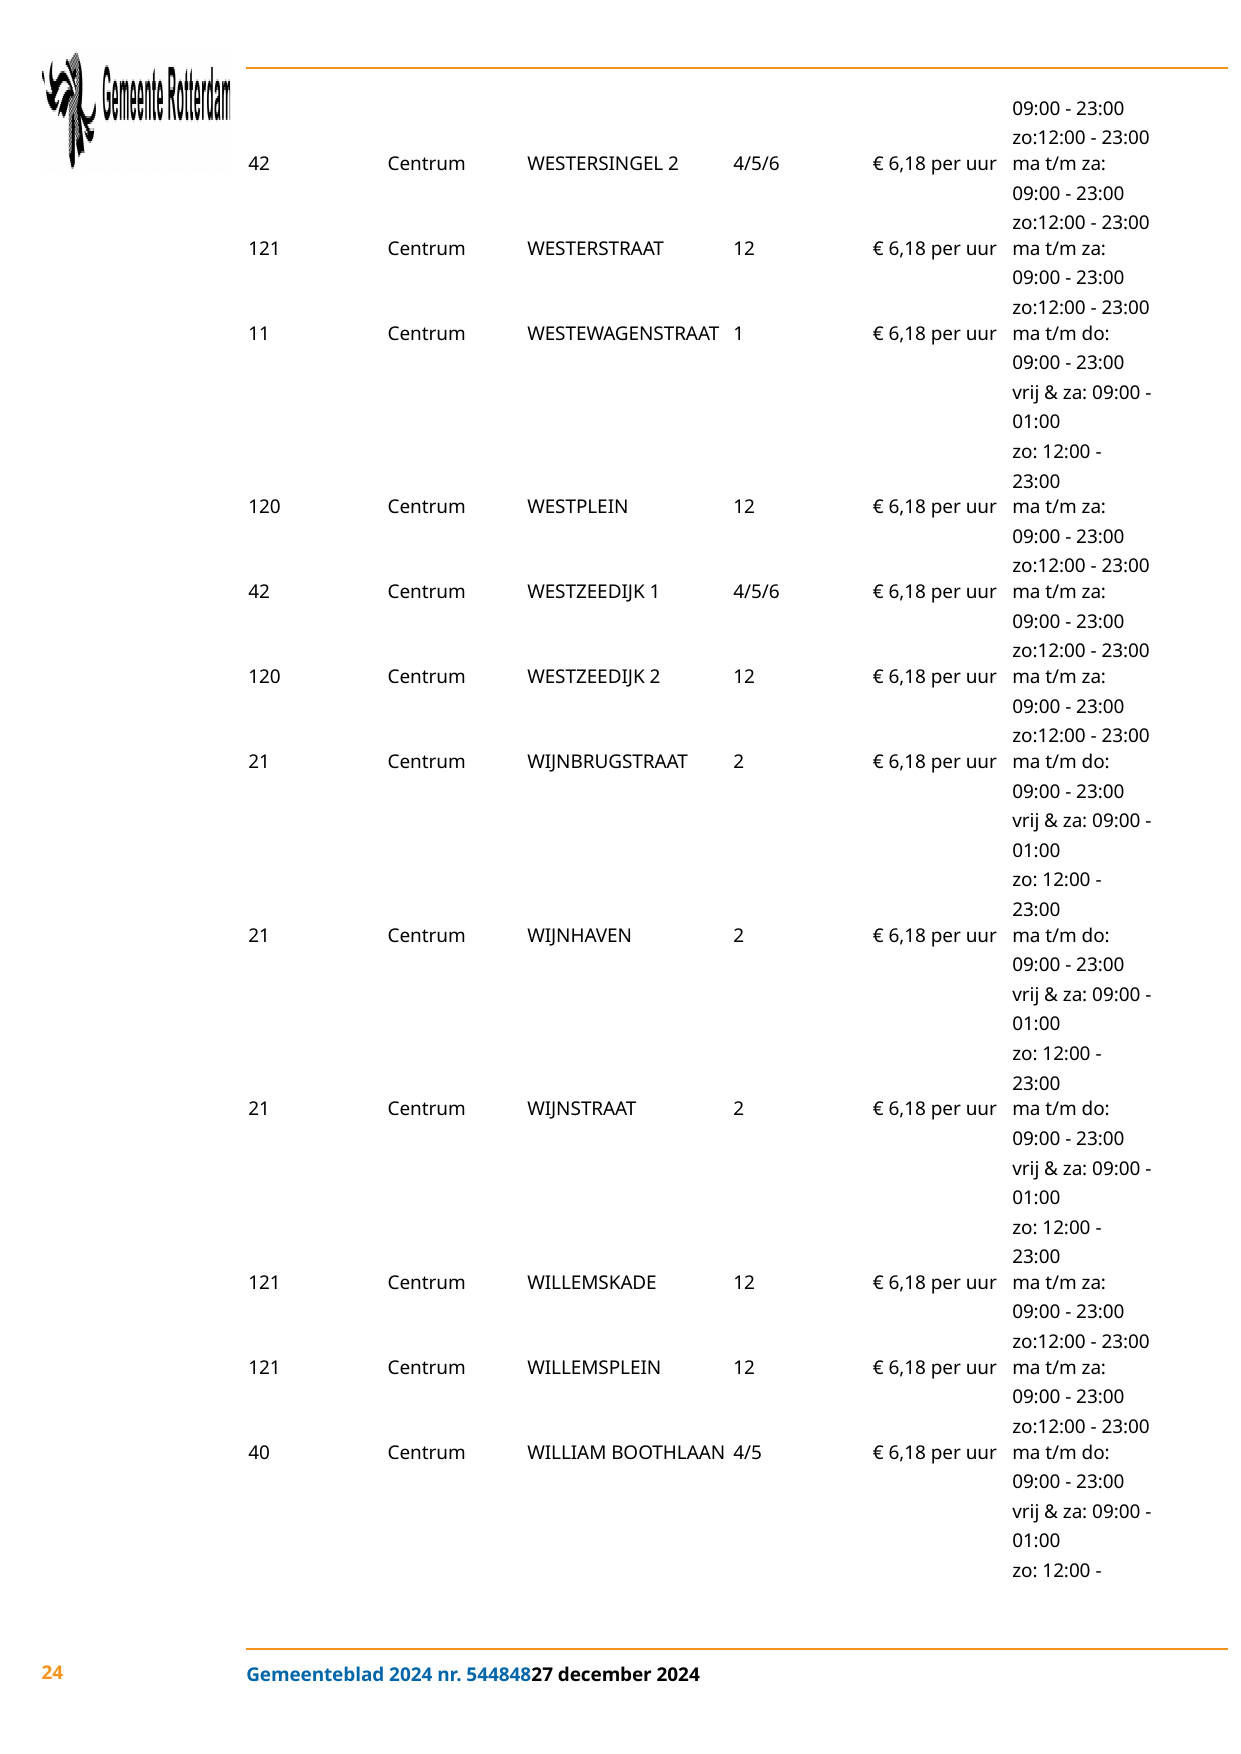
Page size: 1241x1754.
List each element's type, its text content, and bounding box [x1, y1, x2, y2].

table_cell ma t/m za: 09:00 - 23:00 zo:12:00 - 23:00 [1012, 663, 1152, 748]
table_cell ma t/m za: 09:00 - 23:00 zo:12:00 - 23:00 [1012, 150, 1152, 235]
table_cell WESTZEEDIJK 2 [527, 663, 733, 748]
table_cell 21 [248, 922, 387, 1096]
table_cell 4/5/6 [733, 150, 873, 235]
table_cell 11 [248, 320, 387, 493]
table_cell WESTEWAGENSTRAAT [527, 320, 733, 493]
table_cell ma t/m do: 09:00 - 23:00 vrij & za: 09:00 - 01:00 zo: 12:00 [1012, 1439, 1152, 1583]
table_cell [248, 95, 387, 150]
table_cell Centrum [388, 579, 527, 663]
table_cell ma t/m do: 09:00 - 23:00 vrij & za: 09:00 - 01:00 zo: 12:00 - 23:00 [1012, 320, 1152, 493]
table_cell 12 [733, 1354, 873, 1439]
table_cell 2 [733, 1096, 873, 1269]
table_cell [527, 95, 733, 150]
table_cell Centrum [388, 1439, 527, 1583]
table_cell Centrum [388, 748, 527, 922]
table_cell Centrum [388, 1096, 527, 1269]
table_cell ma t/m za: 09:00 - 23:00 zo:12:00 - 23:00 [1012, 235, 1152, 320]
table_cell Centrum [388, 235, 527, 320]
table_cell 21 [248, 1096, 387, 1269]
table_cell € 6,18 per uur [873, 663, 1012, 748]
table_cell 120 [248, 663, 387, 748]
table_cell WIJNHAVEN [527, 922, 733, 1096]
table_cell € 6,18 per uur [873, 1439, 1012, 1583]
table_cell € 6,18 per uur [873, 1354, 1012, 1439]
table_cell € 6,18 per uur [873, 579, 1012, 663]
table_cell [733, 95, 873, 150]
table_cell ma t/m do: 09:00 - 23:00 vrij & za: 09:00 - 01:00 zo: 12:00 - 23:00 [1012, 748, 1152, 922]
table_cell € 6,18 per uur [873, 1269, 1012, 1354]
table_cell WIJNSTRAAT [527, 1096, 733, 1269]
table_cell 121 [248, 1354, 387, 1439]
table_cell WIJNBRUGSTRAAT [527, 748, 733, 922]
table_cell Centrum [388, 663, 527, 748]
table_cell 120 [248, 494, 387, 578]
table_cell Centrum [388, 1354, 527, 1439]
table_cell 09:00 - 23:00 zo:12:00 - 23:00 [1012, 95, 1152, 150]
table_cell ma t/m do: 09:00 - 23:00 vrij & za: 09:00 - 01:00 zo: 12:00 - 23:00 [1012, 922, 1152, 1096]
table_cell Centrum [388, 494, 527, 578]
table_cell € 6,18 per uur [873, 748, 1012, 922]
table_cell 121 [248, 235, 387, 320]
table_cell ma t/m za: 09:00 - 23:00 zo:12:00 - 23:00 [1012, 579, 1152, 663]
table_cell Centrum [388, 320, 527, 493]
table_cell Centrum [388, 150, 527, 235]
table_cell € 6,18 per uur [873, 494, 1012, 578]
table_cell Centrum [388, 922, 527, 1096]
table_cell 12 [733, 663, 873, 748]
table_cell ma t/m za: 09:00 - 23:00 zo:12:00 - 23:00 [1012, 494, 1152, 578]
table_cell 121 [248, 1269, 387, 1354]
table_cell WESTZEEDIJK 1 [527, 579, 733, 663]
table_cell € 6,18 per uur [873, 235, 1012, 320]
table_cell ma t/m za: 09:00 - 23:00 zo:12:00 - 23:00 [1012, 1269, 1152, 1354]
table_cell WESTERSINGEL 2 [527, 150, 733, 235]
table_cell WILLEMSPLEIN [527, 1354, 733, 1439]
table_cell WESTERSTRAAT [527, 235, 733, 320]
table_cell 21 [248, 748, 387, 922]
table_cell ma t/m za: 09:00 - 23:00 zo:12:00 - 23:00 [1012, 1354, 1152, 1439]
table_cell 42 [248, 579, 387, 663]
table_cell € 6,18 per uur [873, 150, 1012, 235]
table_cell 40 [248, 1439, 387, 1583]
table_cell [873, 95, 1012, 150]
table_cell € 6,18 per uur [873, 320, 1012, 493]
table_cell 4/5/6 [733, 579, 873, 663]
table_cell 12 [733, 1269, 873, 1354]
table_cell € 6,18 per uur [873, 1096, 1012, 1269]
picture [41, 47, 231, 172]
table_cell WESTPLEIN [527, 494, 733, 578]
table_cell [388, 95, 527, 150]
table_cell WILLEMSKADE [527, 1269, 733, 1354]
table_cell 1 [733, 320, 873, 493]
table_cell 2 [733, 922, 873, 1096]
table_cell WILLIAM BOOTHLAAN [527, 1439, 733, 1583]
table_cell 4/5 [733, 1439, 873, 1583]
table_cell Centrum [388, 1269, 527, 1354]
table_cell 12 [733, 235, 873, 320]
table_cell ma t/m do: 09:00 - 23:00 vrij & za: 09:00 - 01:00 zo: 12:00 - 23:00 [1012, 1096, 1152, 1269]
table_cell € 6,18 per uur [873, 922, 1012, 1096]
table_cell 12 [733, 494, 873, 578]
table_cell 42 [248, 150, 387, 235]
table_cell 2 [733, 748, 873, 922]
